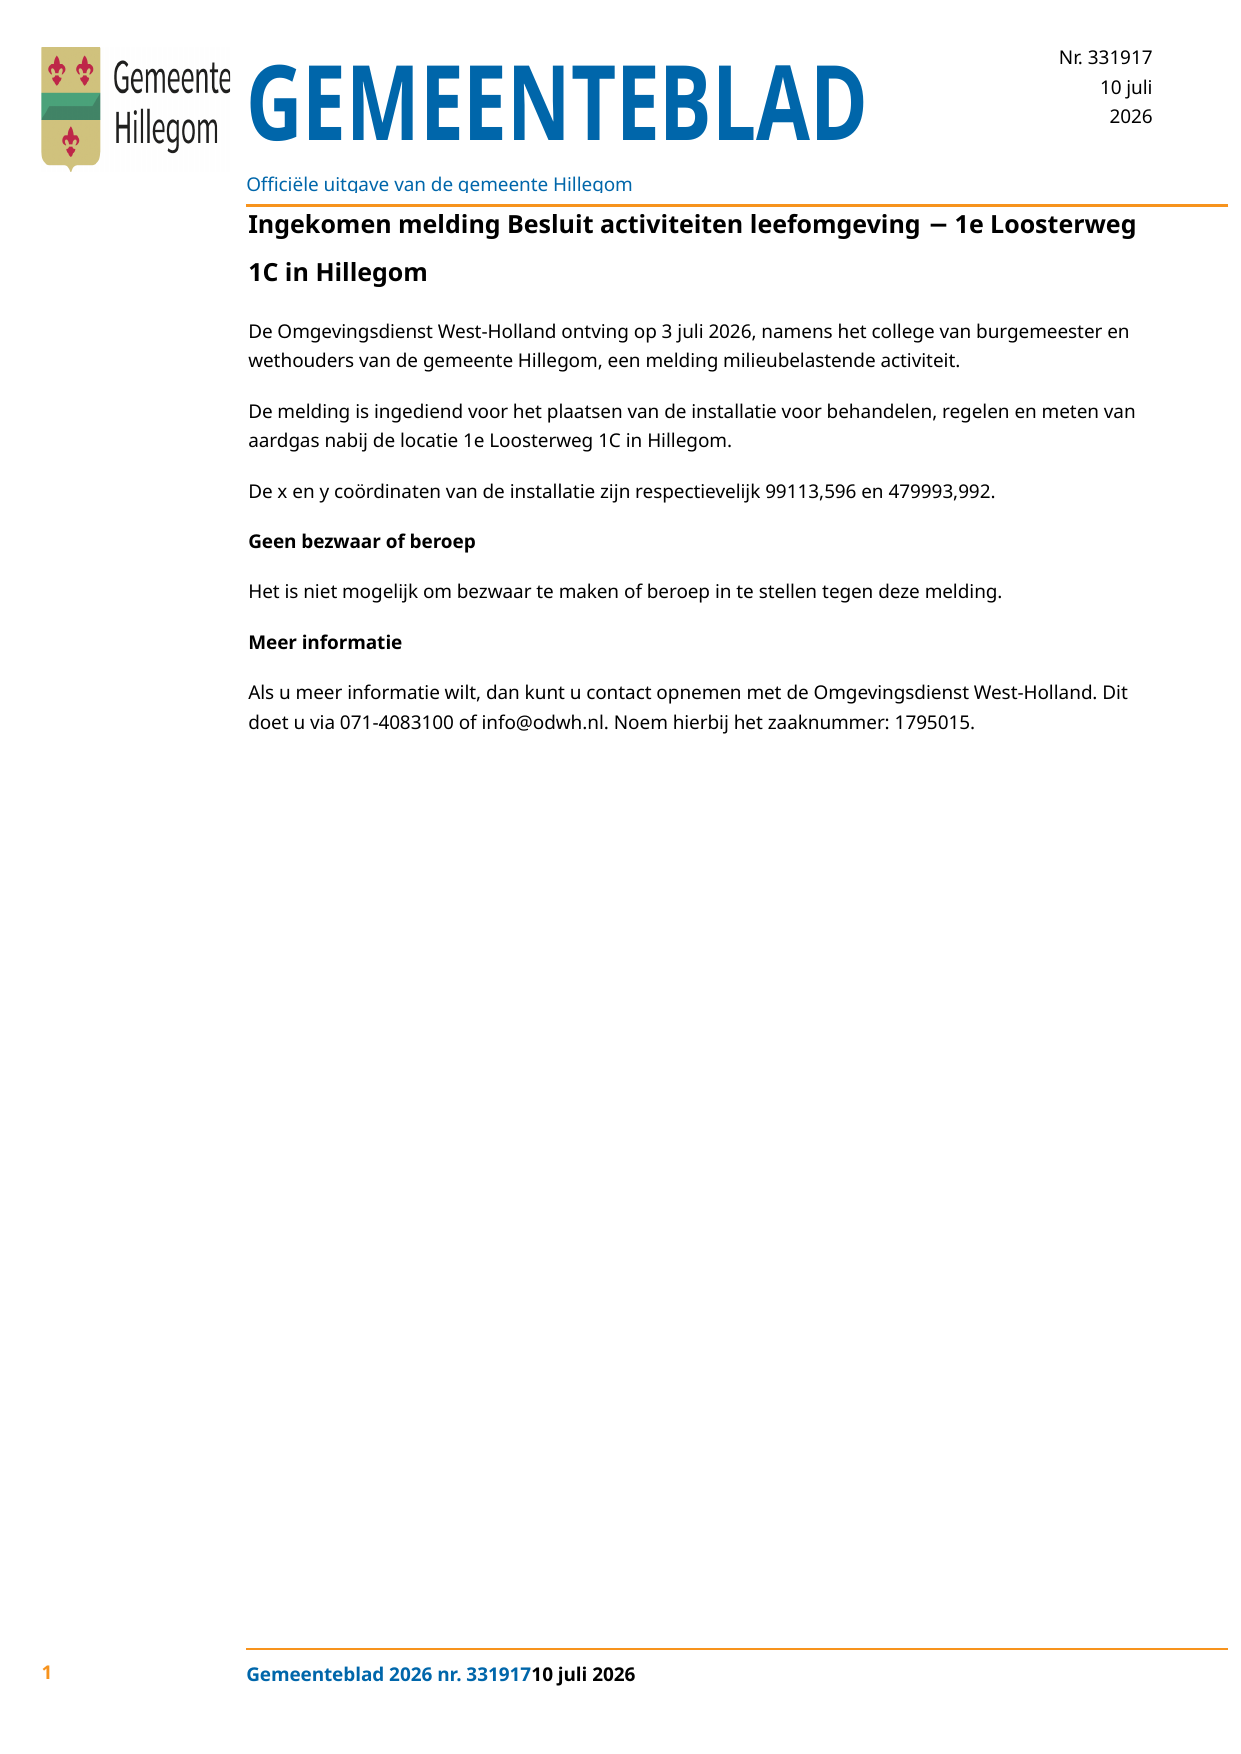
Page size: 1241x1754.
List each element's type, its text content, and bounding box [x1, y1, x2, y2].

picture [41, 47, 231, 172]
text De x en y coördinaten van de installatie zijn respectievelijk 99113,596 en 479993,992. [248, 478, 1152, 504]
text Geen bezwaar of beroep [248, 528, 1152, 554]
text De melding is ingediend voor het plaatsen van de installatie voor behandelen, regelen en meten van aardgas nabij de locatie 1e Loosterweg 1C in Hillegom. [248, 398, 1152, 453]
text Als u meer informatie wilt, dan kunt u contact opnemen met de Omgevingsdienst West-Holland. Dit doet u via 071‑4083100 of info@odwh.nl. Noem hierbij het zaaknummer: 1795015. [248, 679, 1152, 735]
text De Omgevingsdienst West-Holland ontving op 3 juli 2026, namens het college van burgemeester en wethouders van de gemeente Hillegom, een melding milieubelastende activiteit. [248, 318, 1152, 373]
text Meer informatie [248, 629, 1152, 655]
text Het is niet mogelijk om bezwaar te maken of beroep in te stellen tegen deze melding. [248, 579, 1152, 604]
text Ingekomen melding Besluit activiteiten leefomgeving − 1e Loosterweg 1C in Hillegom [248, 207, 1152, 288]
